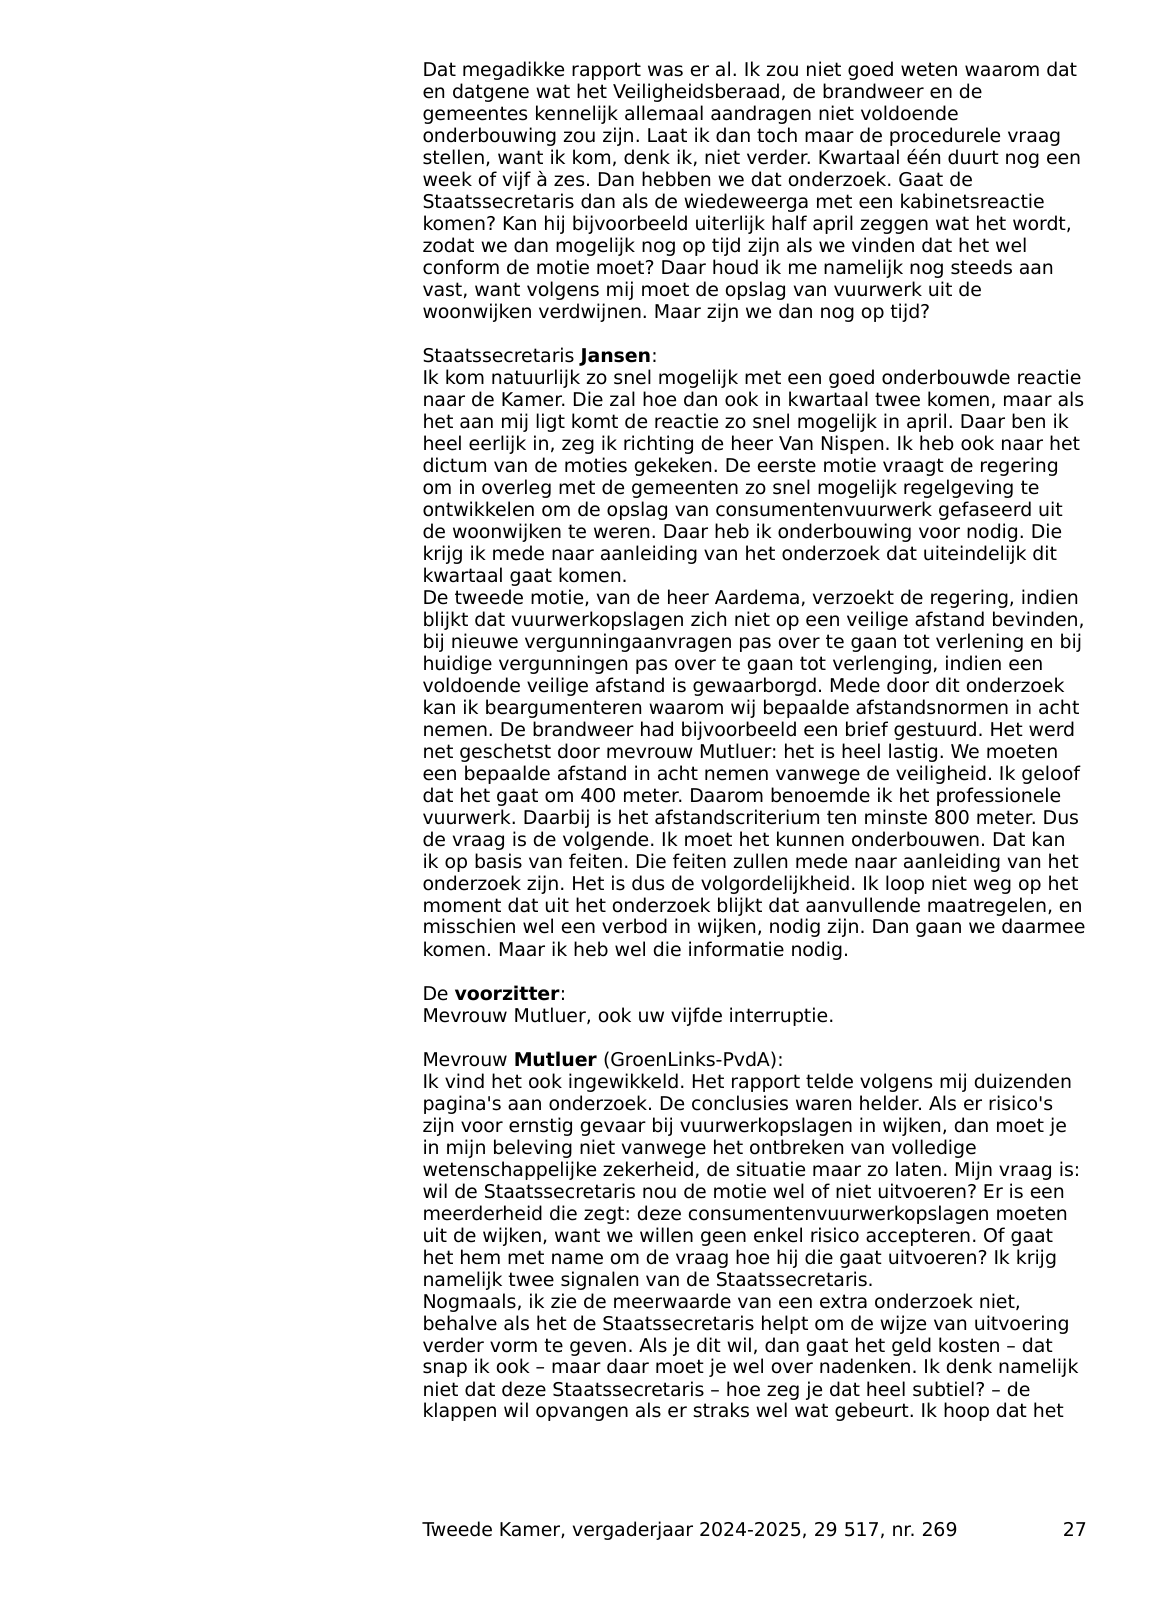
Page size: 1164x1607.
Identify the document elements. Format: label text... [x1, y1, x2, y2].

text Staatssecretaris Jansen: [422, 345, 1087, 367]
text De voorzitter: [422, 983, 1087, 1004]
text De tweede motie, van de heer Aardema, verzoekt de regering, indien blijkt dat vuurwerkopslagen zich niet op een veilige afstand bevinden, bij nieuwe vergunningaanvragen pas over te gaan tot verlening en bij huidige vergunningen pas over te gaan tot verlenging, indien een voldoende veilige afstand is gewaarborgd. Mede door dit onderzoek kan ik beargumenteren waarom wij bepaalde afstandsnormen in acht nemen. De brandweer had bijvoorbeeld een brief gestuurd. Het werd net geschetst door mevrouw Mutluer: het is heel lastig. We moeten een bepaalde afstand in acht nemen vanwege de veiligheid. Ik geloof dat het gaat om 400 meter. Daarom benoemde ik het professionele vuurwerk. Daarbij is het afstandscriterium ten minste 800 meter. Dus de vraag is de volgende. Ik moet het kunnen onderbouwen. Dat kan ik op basis van feiten. Die feiten zullen mede naar aanleiding van het onderzoek zijn. Het is dus de volgordelijkheid. Ik loop niet weg op het moment dat uit het onderzoek blijkt dat aanvullende maatregelen, en misschien wel een verbod in wijken, nodig zijn. Dan gaan we daarmee komen. Maar ik heb wel die informatie nodig. [422, 587, 1087, 960]
text Nogmaals, ik zie de meerwaarde van een extra onderzoek niet, behalve als het de Staatssecretaris helpt om de wijze van uitvoering verder vorm te geven. Als je dit wil, dan gaat het geld kosten – dat snap ik ook – maar daar moet je wel over nadenken. Ik denk namelijk niet dat deze Staatssecretaris – hoe zeg je dat heel subtiel? – de klappen wil opvangen als er straks wel wat gebeurt. Ik hoop dat het [422, 1291, 1087, 1422]
text Mevrouw Mutluer, ook uw vijfde interruptie. [422, 1004, 1087, 1027]
text Ik kom natuurlijk zo snel mogelijk met een goed onderbouwde reactie naar de Kamer. Die zal hoe dan ook in kwartaal twee komen, maar als het aan mij ligt komt de reactie zo snel mogelijk in april. Daar ben ik heel eerlijk in, zeg ik richting de heer Van Nispen. Ik heb ook naar het dictum van de moties gekeken. De eerste motie vraagt de regering om in overleg met de gemeenten zo snel mogelijk regelgeving te ontwikkelen om de opslag van consumentenvuurwerk gefaseerd uit de woonwijken te weren. Daar heb ik onderbouwing voor nodig. Die krijg ik mede naar aanleiding van het onderzoek dat uiteindelijk dit kwartaal gaat komen. [422, 367, 1087, 587]
text Mevrouw Mutluer (GroenLinks-PvdA): [422, 1049, 1087, 1071]
text Ik vind het ook ingewikkeld. Het rapport telde volgens mij duizenden pagina's aan onderzoek. De conclusies waren helder. Als er risico's zijn voor ernstig gevaar bij vuurwerkopslagen in wijken, dan moet je in mijn beleving niet vanwege het ontbreken van volledige wetenschappelijke zekerheid, de situatie maar zo laten. Mijn vraag is: wil de Staatssecretaris nou de motie wel of niet uitvoeren? Er is een meerderheid die zegt: deze consumentenvuurwerkopslagen moeten uit de wijken, want we willen geen enkel risico accepteren. Of gaat het hem met name om de vraag hoe hij die gaat uitvoeren? Ik krijg namelijk twee signalen van de Staatssecretaris. [422, 1071, 1087, 1291]
text Dat megadikke rapport was er al. Ik zou niet goed weten waarom dat en datgene wat het Veiligheidsberaad, de brandweer en de gemeentes kennelijk allemaal aandragen niet voldoende onderbouwing zou zijn. Laat ik dan toch maar de procedurele vraag stellen, want ik kom, denk ik, niet verder. Kwartaal één duurt nog een week of vijf à zes. Dan hebben we dat onderzoek. Gaat de Staatssecretaris dan als de wiedeweerga met een kabinetsreactie komen? Kan hij bijvoorbeeld uiterlijk half april zeggen wat het wordt, zodat we dan mogelijk nog op tijd zijn als we vinden dat het wel conform de motie moet? Daar houd ik me namelijk nog steeds aan vast, want volgens mij moet de opslag van vuurwerk uit de woonwijken verdwijnen. Maar zijn we dan nog op tijd? [422, 59, 1087, 323]
